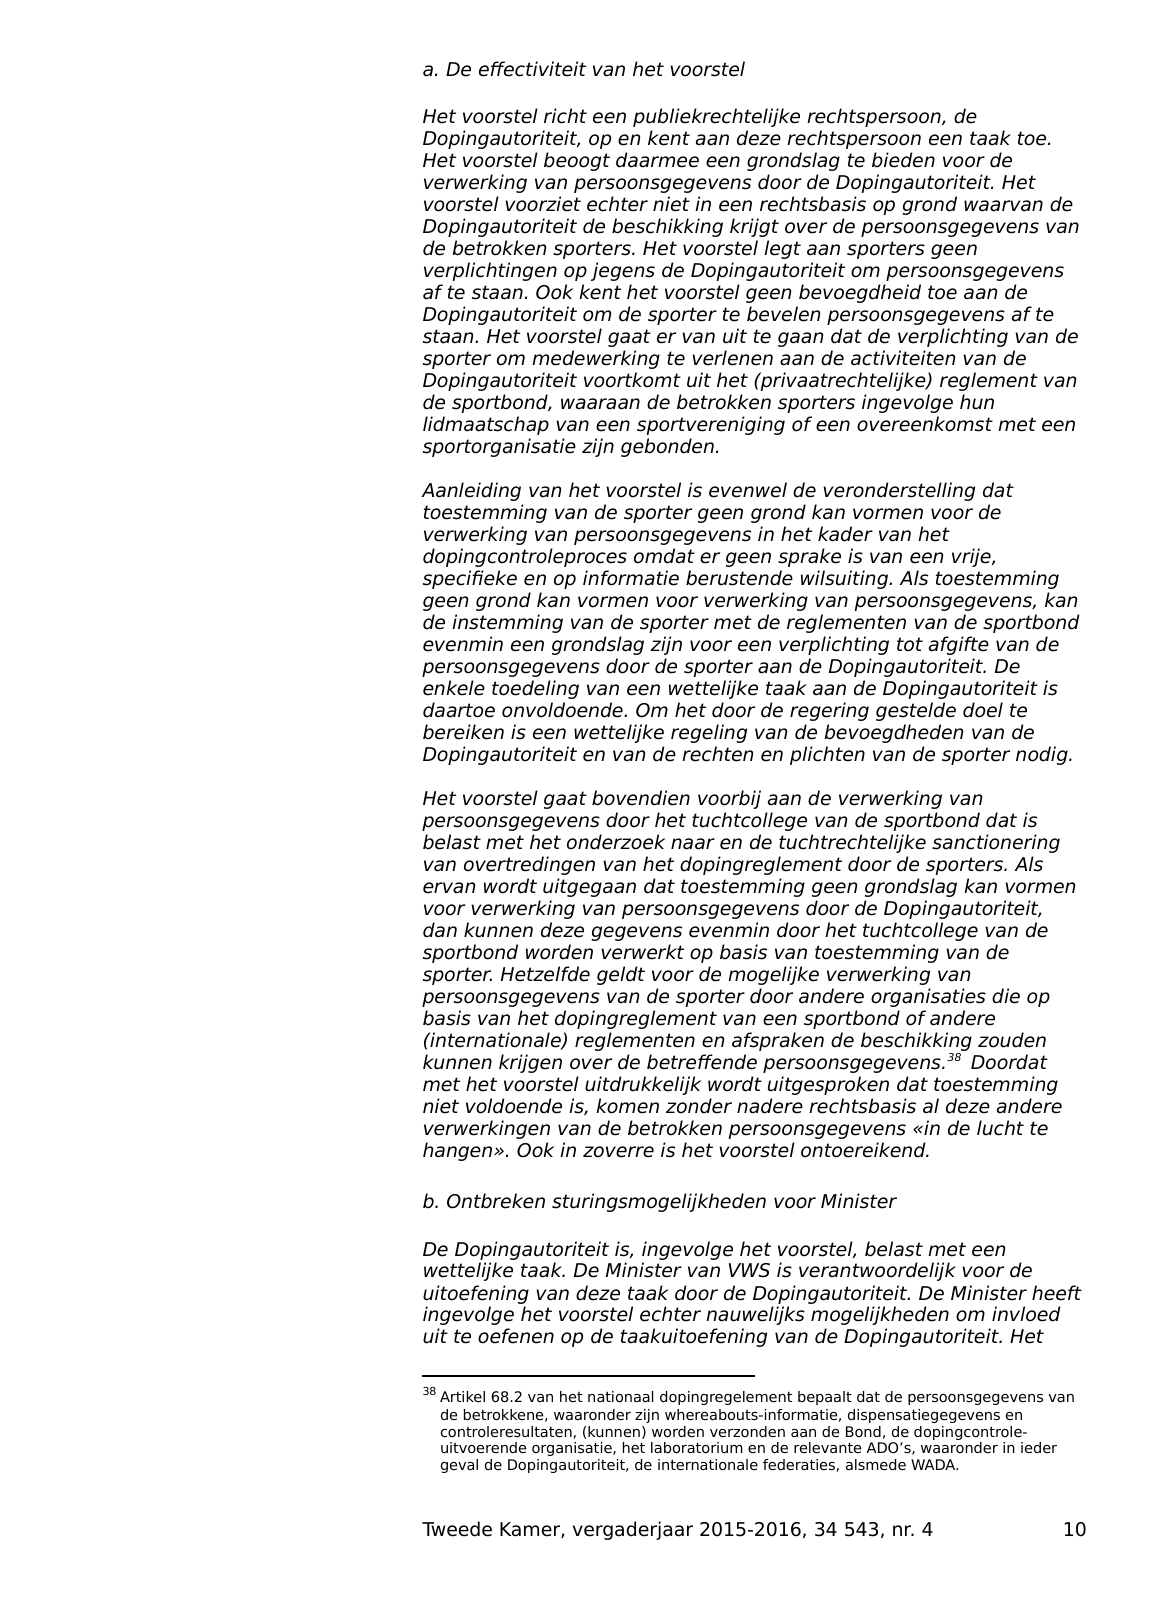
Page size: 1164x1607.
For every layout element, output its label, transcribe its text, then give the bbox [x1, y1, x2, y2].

text Artikel 68.2 van het nationaal dopingregelement bepaalt dat de persoonsgegevens van de betrokkene, waaronder zijn whereabouts-informatie, dispensatiegegevens en controleresultaten, (kunnen) worden verzonden aan de Bond, de dopingcontrole-uitvoerende organisatie, het laboratorium en de relevante ADO’s, waaronder in ieder geval de Dopingautoriteit, de internationale federaties, alsmede WADA. [422, 1385, 1087, 1474]
text Het voorstel gaat bovendien voorbij aan de verwerking van persoonsgegevens door het tuchtcollege van de sportbond dat is belast met het onderzoek naar en de tuchtrechtelijke sanctionering van overtredingen van het dopingreglement door de sporters. Als ervan wordt uitgegaan dat toestemming geen grondslag kan vormen voor verwerking van persoonsgegevens door de Dopingautoriteit, dan kunnen deze gegevens evenmin door het tuchtcollege van de sportbond worden verwerkt op basis van toestemming van de sporter. Hetzelfde geldt voor de mogelijke verwerking van persoonsgegevens van de sporter door andere organisaties die op basis van het dopingreglement van een sportbond of andere (internationale) reglementen en afspraken de beschikking zouden kunnen krijgen over de betreffende persoonsgegevens. Doordat met het voorstel uitdrukkelijk wordt uitgesproken dat toestemming niet voldoende is, komen zonder nadere rechtsbasis al deze andere verwerkingen van de betrokken persoonsgegevens «in de lucht te hangen». Ook in zoverre is het voorstel ontoereikend. [422, 788, 1087, 1161]
subtitle a. De effectiviteit van het voorstel [422, 59, 1087, 81]
subtitle b. Ontbreken sturingsmogelijkheden voor Minister [422, 1191, 1087, 1213]
text Het voorstel richt een publiekrechtelijke rechtspersoon, de Dopingautoriteit, op en kent aan deze rechtspersoon een taak toe. Het voorstel beoogt daarmee een grondslag te bieden voor de verwerking van persoonsgegevens door de Dopingautoriteit. Het voorstel voorziet echter niet in een rechtsbasis op grond waarvan de Dopingautoriteit de beschikking krijgt over de persoonsgegevens van de betrokken sporters. Het voorstel legt aan sporters geen verplichtingen op jegens de Dopingautoriteit om persoonsgegevens af te staan. Ook kent het voorstel geen bevoegdheid toe aan de Dopingautoriteit om de sporter te bevelen persoonsgegevens af te staan. Het voorstel gaat er van uit te gaan dat de verplichting van de sporter om medewerking te verlenen aan de activiteiten van de Dopingautoriteit voortkomt uit het (privaatrechtelijke) reglement van de sportbond, waaraan de betrokken sporters ingevolge hun lidmaatschap van een sportvereniging of een overeenkomst met een sportorganisatie zijn gebonden. [422, 106, 1087, 458]
text De Dopingautoriteit is, ingevolge het voorstel, belast met een wettelijke taak. De Minister van VWS is verantwoordelijk voor de uitoefening van deze taak door de Dopingautoriteit. De Minister heeft ingevolge het voorstel echter nauwelijks mogelijkheden om invloed uit te oefenen op de taakuitoefening van de Dopingautoriteit. Het [422, 1238, 1087, 1348]
text Aanleiding van het voorstel is evenwel de veronderstelling dat toestemming van de sporter geen grond kan vormen voor de verwerking van persoonsgegevens in het kader van het dopingcontroleproces omdat er geen sprake is van een vrije, specifieke en op informatie berustende wilsuiting. Als toestemming geen grond kan vormen voor verwerking van persoonsgegevens, kan de instemming van de sporter met de reglementen van de sportbond evenmin een grondslag zijn voor een verplichting tot afgifte van de persoonsgegevens door de sporter aan de Dopingautoriteit. De enkele toedeling van een wettelijke taak aan de Dopingautoriteit is daartoe onvoldoende. Om het door de regering gestelde doel te bereiken is een wettelijke regeling van de bevoegdheden van de Dopingautoriteit en van de rechten en plichten van de sporter nodig. [422, 480, 1087, 766]
